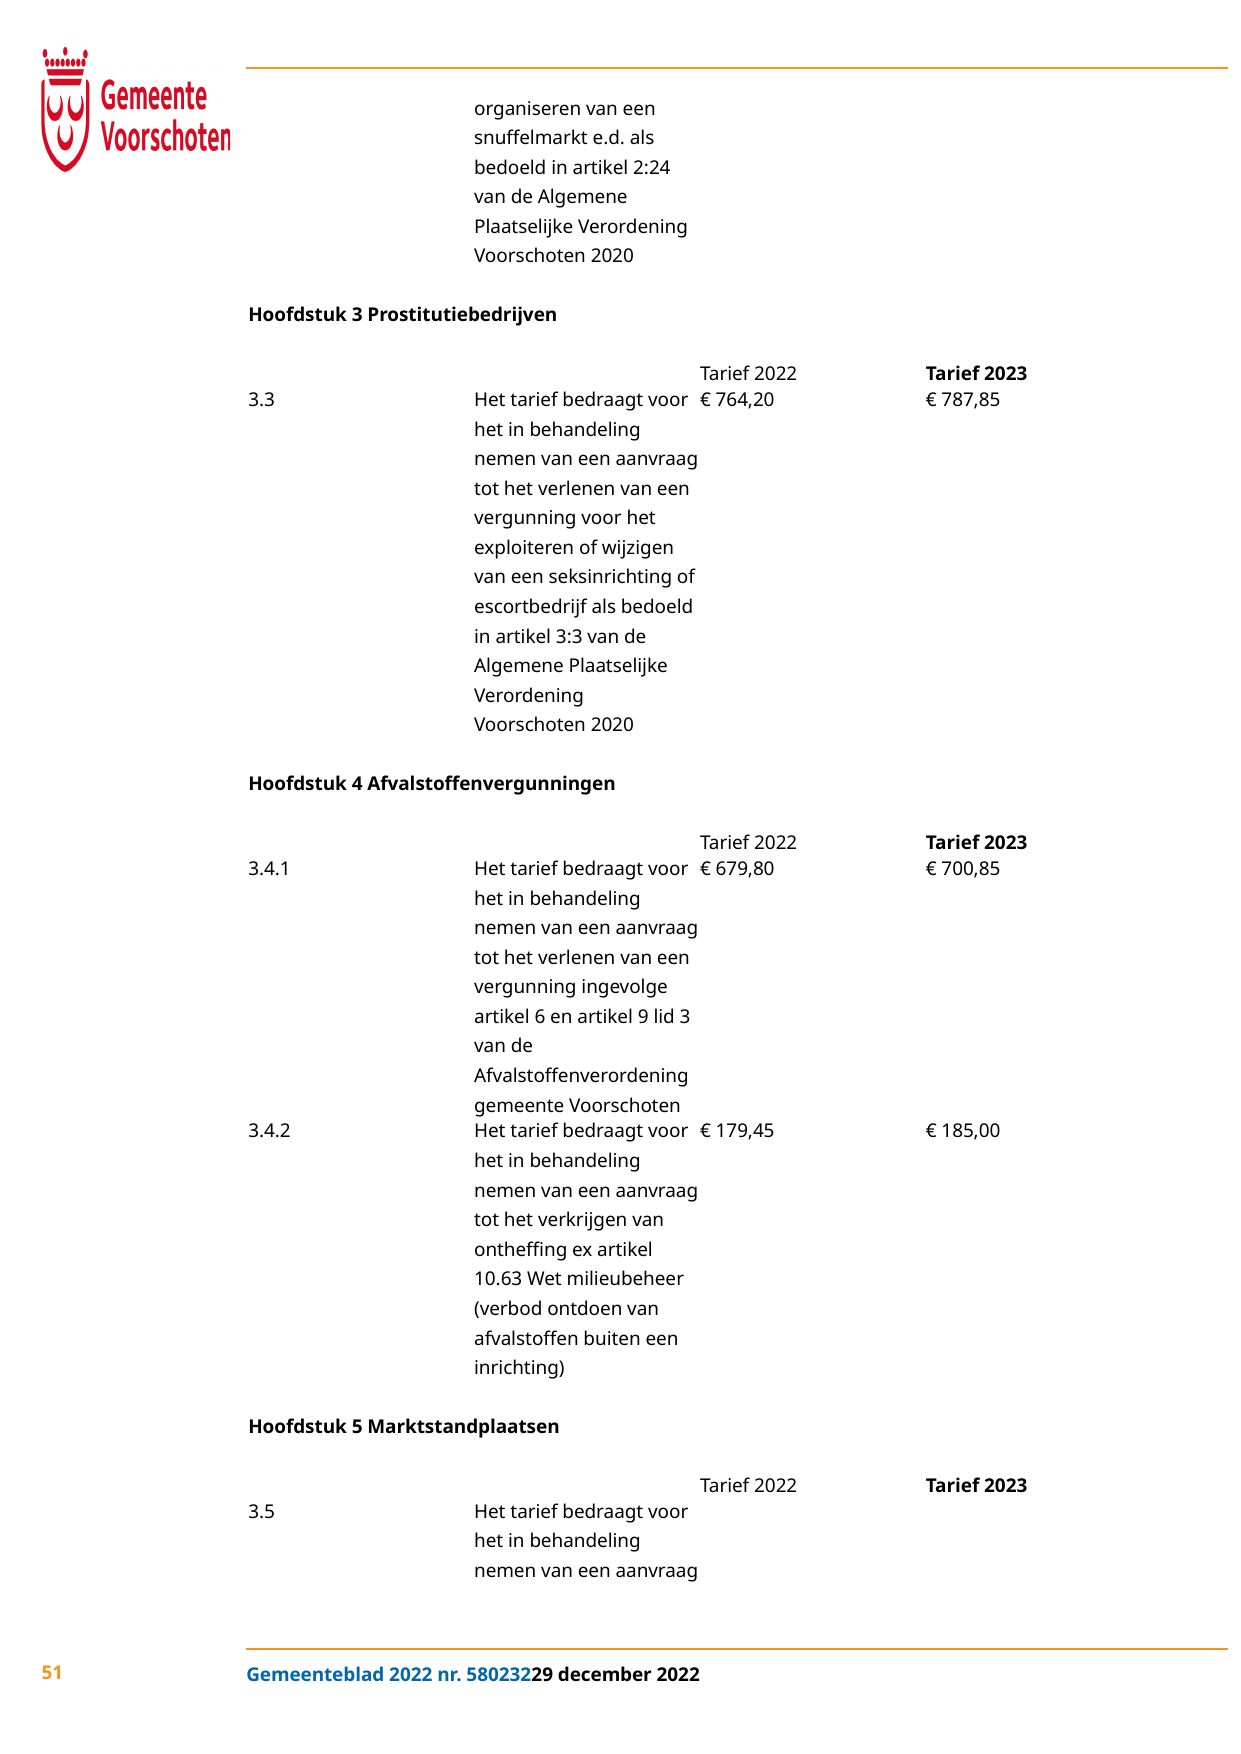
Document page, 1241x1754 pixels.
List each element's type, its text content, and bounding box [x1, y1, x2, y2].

table_header [474, 1472, 700, 1498]
table_header [474, 361, 700, 386]
table_cell [700, 95, 926, 268]
table_header Tarief 2023 [926, 361, 1152, 386]
table_cell 3.5 [248, 1498, 474, 1583]
table_cell Het tarief bedraagt voor het in behandeling nemen van een aanvraag tot het verlenen van een vergunning voor het exploiteren of wijzigen van een seksinrichting of escortbedrijf als bedoeld in artikel 3:3 van de Algemene Plaatselijke Verordening Voorschoten 2020 [474, 386, 700, 737]
table_cell Het tarief bedraagt voor het in behandeling nemen van een aanvraag tot het verlenen van een vergunning ingevolge artikel 6 en artikel 9 lid 3 van de Afvalstoffenverordening gemeente Voorschoten [474, 855, 700, 1118]
table_cell € 185,00 [926, 1118, 1152, 1380]
table_cell [926, 1498, 1152, 1583]
table_cell € 179,45 [700, 1118, 926, 1380]
table_cell € 764,20 [700, 386, 926, 737]
table_cell [926, 95, 1152, 268]
table_cell 3.4.2 [248, 1118, 474, 1380]
table_cell Het tarief bedraagt voor het in behandeling nemen van een aanvraag tot het verkrijgen van ontheffing ex artikel 10.63 Wet milieubeheer (verbod ontdoen van afvalstoffen buiten een inrichting) [474, 1118, 700, 1380]
table_cell € 787,85 [926, 386, 1152, 737]
table_header Tarief 2022 [700, 830, 926, 855]
table_header Tarief 2023 [926, 830, 1152, 855]
text Hoofdstuk 4 Afvalstoffenvergunningen [248, 770, 1152, 796]
table_cell Het tarief bedraagt voor het in behandeling nemen van een aanvraag [474, 1498, 700, 1583]
table_cell € 700,85 [926, 855, 1152, 1118]
table_header Tarief 2022 [700, 1472, 926, 1498]
table_header Tarief 2023 [926, 1472, 1152, 1498]
table_cell [700, 1498, 926, 1583]
picture [41, 47, 231, 172]
table_cell € 679,80 [700, 855, 926, 1118]
table_cell [248, 95, 474, 268]
table_header Tarief 2022 [700, 361, 926, 386]
text Hoofdstuk 3 Prostitutiebedrijven [248, 301, 1152, 327]
table_header [474, 830, 700, 855]
table_header [248, 830, 474, 855]
table_header [248, 361, 474, 386]
table_header [248, 1472, 474, 1498]
table_cell 3.4.1 [248, 855, 474, 1118]
text Hoofdstuk 5 Marktstandplaatsen [248, 1413, 1152, 1438]
table_cell organiseren van een snuffelmarkt e.d. als bedoeld in artikel 2:24 van de Algemene Plaatselijke Verordening Voorschoten 2020 [474, 95, 700, 268]
table_cell 3.3 [248, 386, 474, 737]
